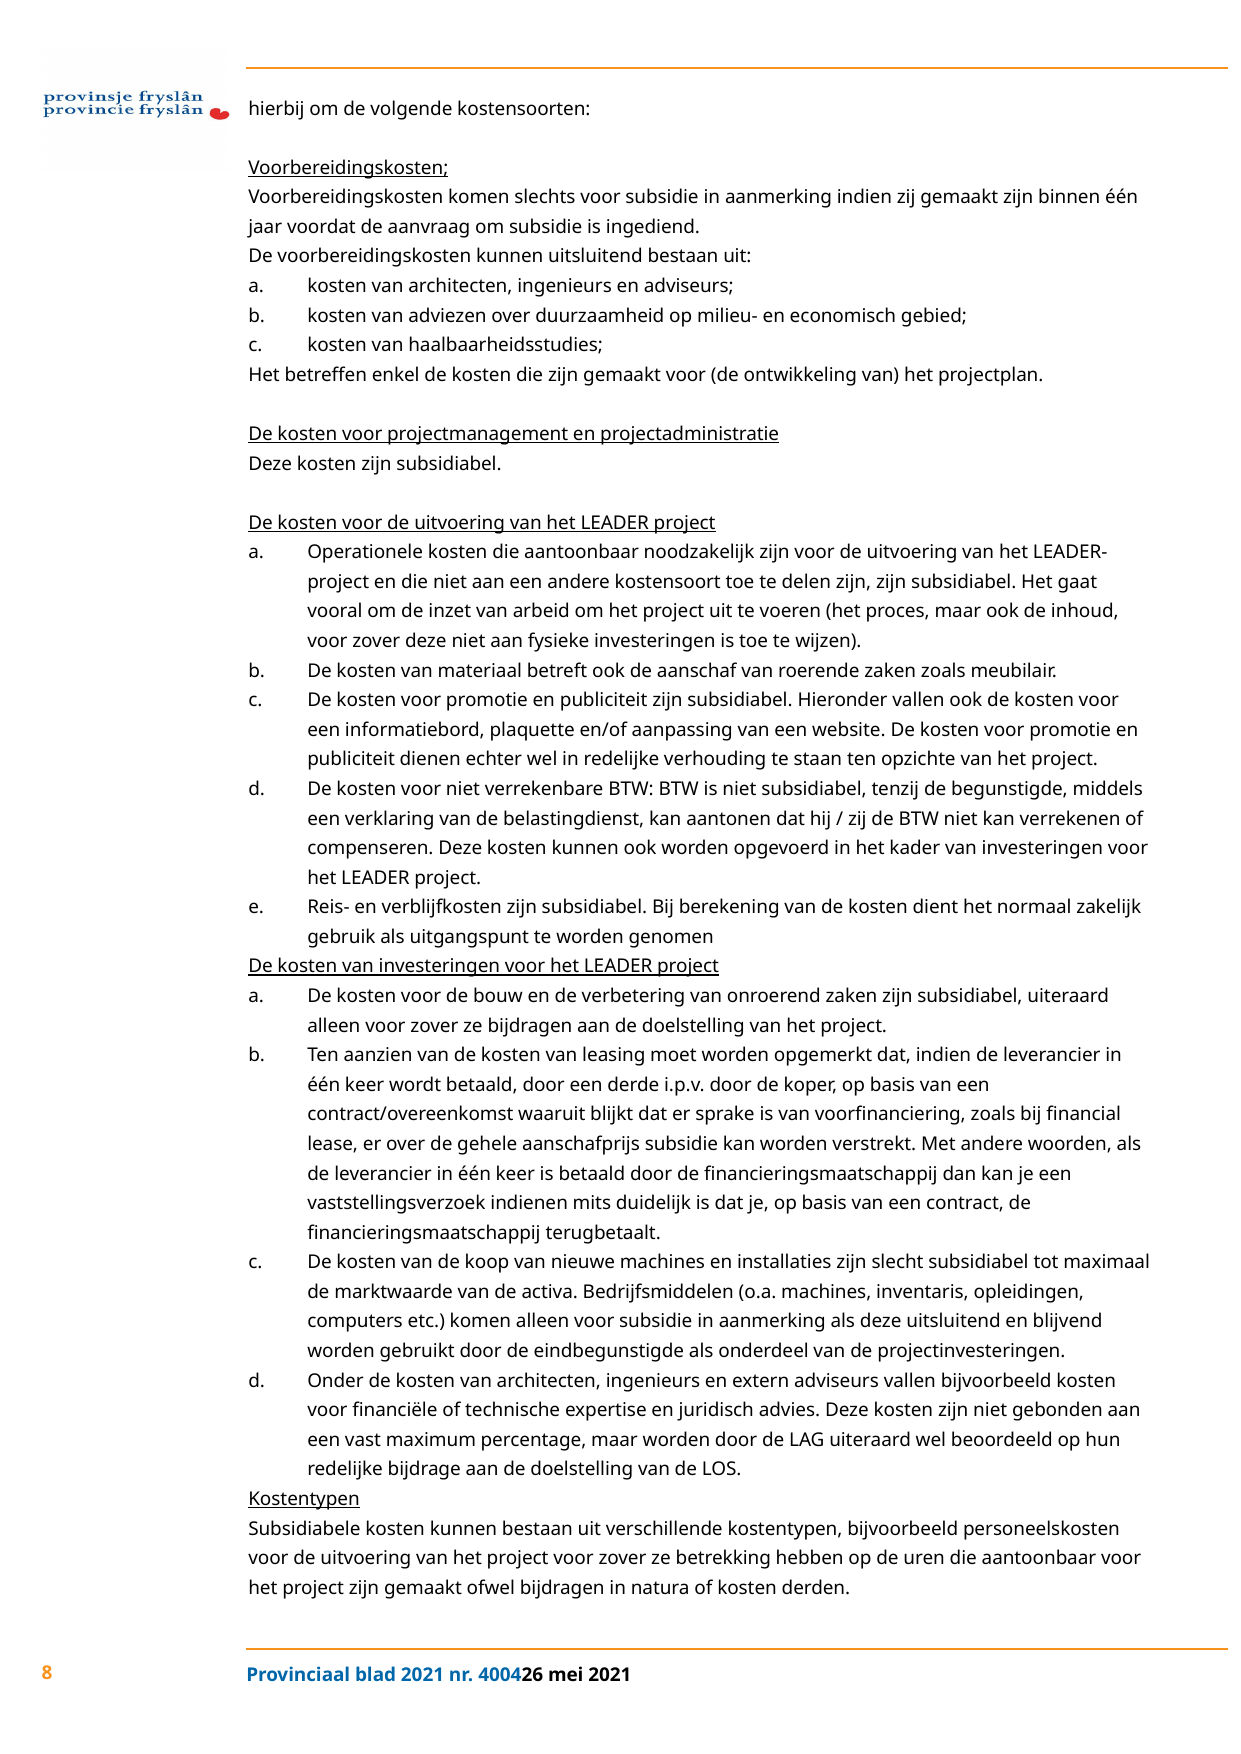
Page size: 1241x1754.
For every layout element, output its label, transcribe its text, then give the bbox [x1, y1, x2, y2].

list De kosten voor promotie en publiciteit zijn subsidiabel. Hieronder vallen ook de kosten voor een informatiebord, plaquette en/of aanpassing van een website. De kosten voor promotie en publiciteit dienen echter wel in redelijke verhouding te staan ten opzichte van het project. [248, 686, 1152, 771]
list Onder de kosten van architecten, ingenieurs en extern adviseurs vallen bijvoorbeeld kosten voor financiële of technische expertise en juridisch advies. Deze kosten zijn niet gebonden aan een vast maximum percentage, maar worden door de LAG uiteraard wel beoordeeld op hun redelijke bijdrage aan de doelstelling van de LOS. [248, 1367, 1152, 1481]
list kosten van adviezen over duurzaamheid op milieu- en economisch gebied; [248, 302, 1152, 328]
list Reis- en verblijfkosten zijn subsidiabel. Bij berekening van de kosten dient het normaal zakelijk gebruik als uitgangspunt te worden genomen [248, 893, 1152, 949]
text Voorbereidingskosten komen slechts voor subsidie in aanmerking indien zij gemaakt zijn binnen één jaar voordat de aanvraag om subsidie is ingediend. [248, 183, 1152, 239]
text Kostentypen [248, 1485, 1152, 1511]
text De voorbereidingskosten kunnen uitsluitend bestaan uit: [248, 243, 1152, 268]
text Het betreffen enkel de kosten die zijn gemaakt voor (de ontwikkeling van) het projectplan. [248, 361, 1152, 387]
text hierbij om de volgende kostensoorten: [248, 95, 1152, 121]
list De kosten van de koop van nieuwe machines en installaties zijn slecht subsidiabel tot maximaal de marktwaarde van de activa. Bedrijfsmiddelen (o.a. machines, inventaris, opleidingen, computers etc.) komen alleen voor subsidie in aanmerking als deze uitsluitend en blijvend worden gebruikt door de eindbegunstigde als onderdeel van de projectinvesteringen. [248, 1248, 1152, 1363]
text Subsidiabele kosten kunnen bestaan uit verschillende kostentypen, bijvoorbeeld personeelskosten voor de uitvoering van het project voor zover ze betrekking hebben op de uren die aantoonbaar voor het project zijn gemaakt ofwel bijdragen in natura of kosten derden. [248, 1515, 1152, 1600]
text De kosten voor projectmanagement en projectadministratie [248, 420, 1152, 446]
list De kosten voor de bouw en de verbetering van onroerend zaken zijn subsidiabel, uiteraard alleen voor zover ze bijdragen aan de doelstelling van het project. [248, 982, 1152, 1038]
text De kosten van investeringen voor het LEADER project [248, 953, 1152, 978]
list kosten van haalbaarheidsstudies; [248, 331, 1152, 357]
list De kosten van materiaal betreft ook de aanschaf van roerende zaken zoals meubilair. [248, 657, 1152, 683]
picture [41, 47, 231, 172]
list Operationele kosten die aantoonbaar noodzakelijk zijn voor de uitvoering van het LEADER-project en die niet aan een andere kostensoort toe te delen zijn, zijn subsidiabel. Het gaat vooral om de inzet van arbeid om het project uit te voeren (het proces, maar ook de inhoud, voor zover deze niet aan fysieke investeringen is toe te wijzen). [248, 538, 1152, 653]
list Ten aanzien van de kosten van leasing moet worden opgemerkt dat, indien de leverancier in één keer wordt betaald, door een derde i.p.v. door de koper, op basis van een contract/overeenkomst waaruit blijkt dat er sprake is van voorfinanciering, zoals bij financial lease, er over de gehele aanschafprijs subsidie kan worden verstrekt. Met andere woorden, als de leverancier in één keer is betaald door de financieringsmaatschappij dan kan je een vaststellingsverzoek indienen mits duidelijk is dat je, op basis van een contract, de financieringsmaatschappij terugbetaalt. [248, 1041, 1152, 1245]
text Deze kosten zijn subsidiabel. [248, 450, 1152, 476]
text Voorbereidingskosten; [248, 154, 1152, 180]
text De kosten voor de uitvoering van het LEADER project [248, 509, 1152, 535]
list kosten van architecten, ingenieurs en adviseurs; [248, 272, 1152, 298]
list De kosten voor niet verrekenbare BTW: BTW is niet subsidiabel, tenzij de begunstigde, middels een verklaring van de belastingdienst, kan aantonen dat hij / zij de BTW niet kan verrekenen of compenseren. Deze kosten kunnen ook worden opgevoerd in het kader van investeringen voor het LEADER project. [248, 775, 1152, 890]
